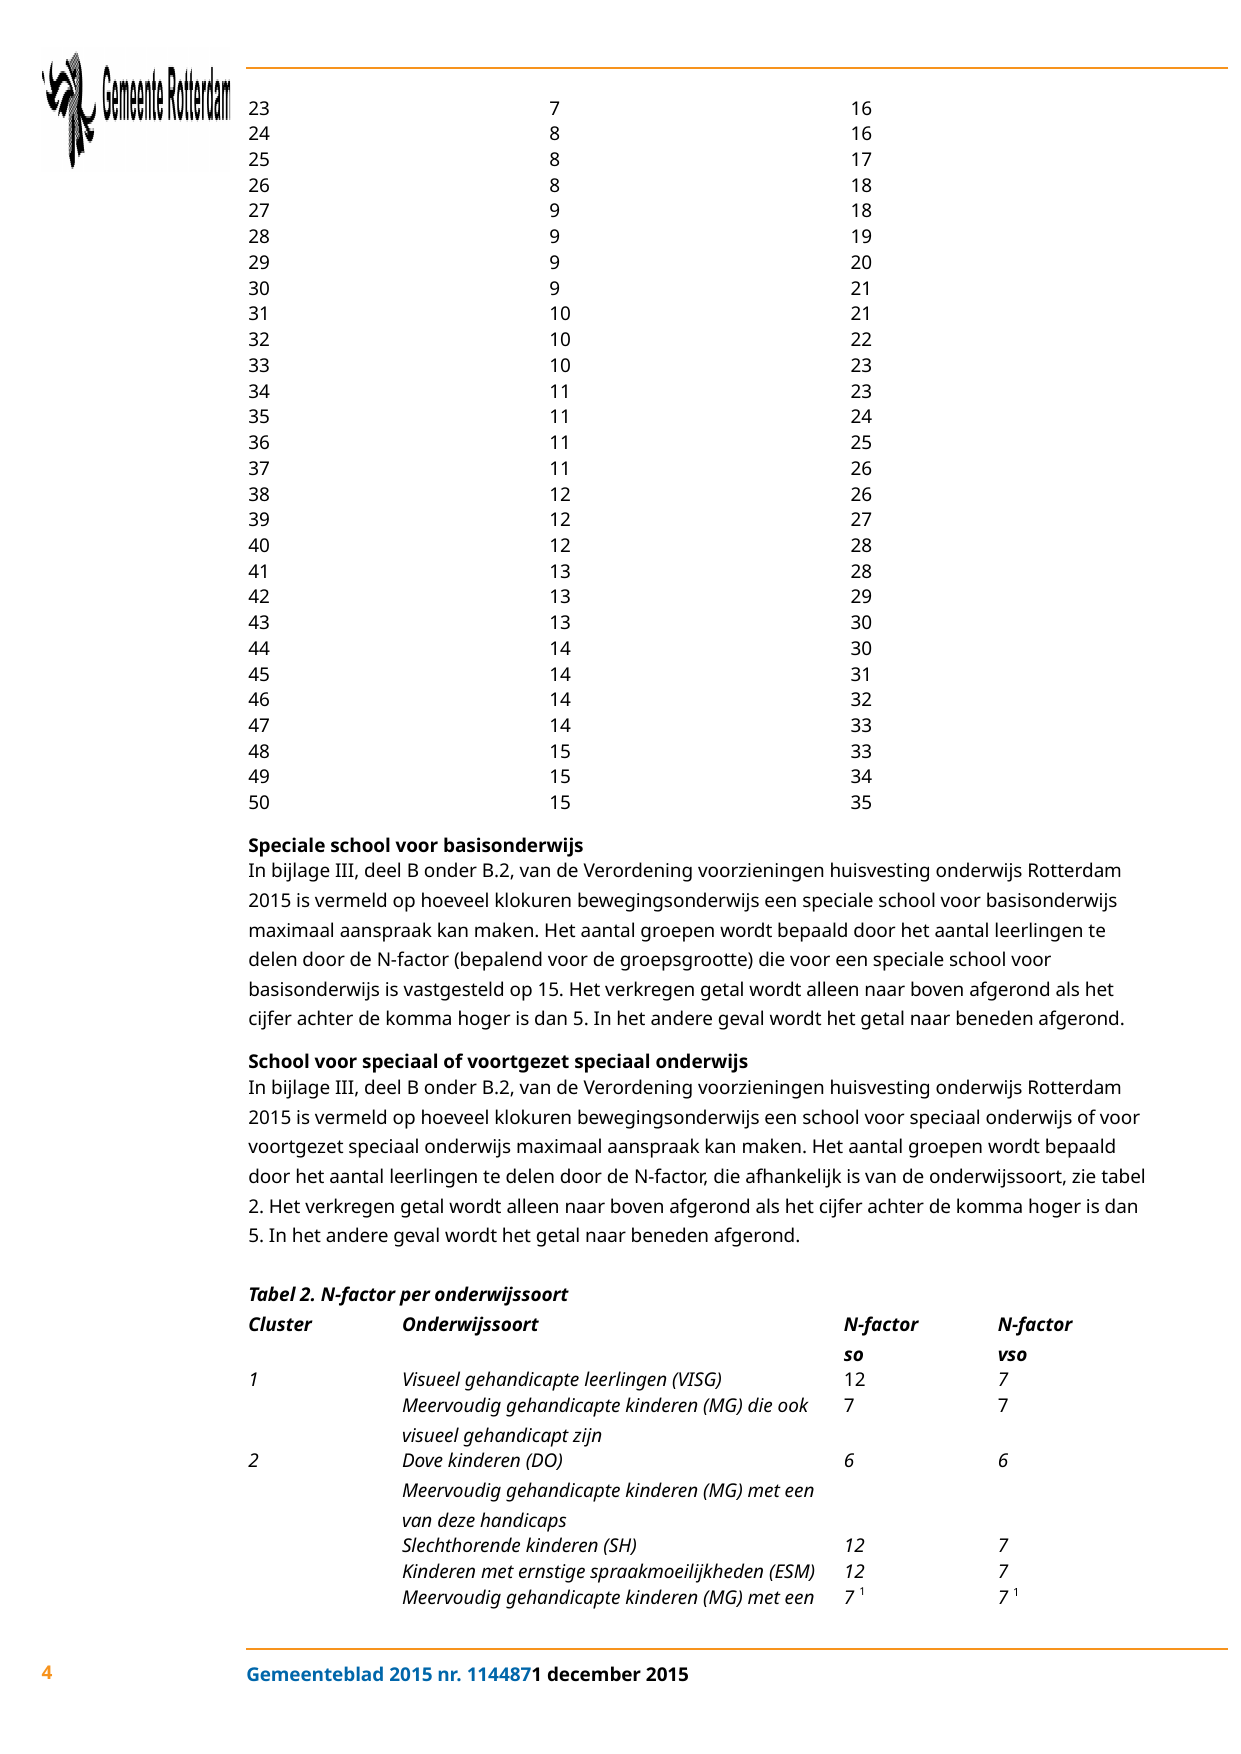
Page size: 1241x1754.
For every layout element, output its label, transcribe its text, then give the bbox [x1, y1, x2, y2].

table_cell 7 [998, 1392, 1152, 1448]
table_cell 28 [248, 224, 549, 249]
table_cell 10 [549, 326, 850, 352]
table_cell 44 [248, 635, 549, 661]
table_cell 28 [850, 558, 1152, 584]
table_cell 49 [248, 764, 549, 789]
table_header Onderwijssoort [402, 1311, 844, 1367]
table_cell 15 [549, 764, 850, 789]
table_cell 14 [549, 687, 850, 712]
table_cell 20 [850, 249, 1152, 275]
table_cell 31 [248, 301, 549, 326]
table_cell 25 [248, 146, 549, 172]
table_cell 16 [850, 95, 1152, 121]
table_cell 30 [248, 275, 549, 301]
table_cell 16 [850, 121, 1152, 146]
table_cell 34 [248, 378, 549, 403]
table_cell 11 [549, 429, 850, 455]
table_cell 45 [248, 661, 549, 687]
table_cell 30 [850, 635, 1152, 661]
table_cell 8 [549, 146, 850, 172]
table_cell Meervoudig gehandicapte kinderen (MG) die ook visueel gehandicapt zijn [402, 1392, 844, 1448]
table_cell 14 [549, 635, 850, 661]
table_cell 7 [998, 1367, 1152, 1392]
table_cell 7 [998, 1558, 1152, 1584]
table_cell [248, 1392, 402, 1448]
table_cell 24 [248, 121, 549, 146]
table_cell 7 [549, 95, 850, 121]
table_cell 23 [248, 95, 549, 121]
table_cell 46 [248, 687, 549, 712]
table_cell 7 [998, 1533, 1152, 1558]
table_cell 12 [549, 481, 850, 506]
table_cell 40 [248, 532, 549, 558]
table_cell 15 [549, 738, 850, 764]
table_cell 1 [248, 1367, 402, 1392]
table_cell 12 [844, 1533, 998, 1558]
table_cell 41 [248, 558, 549, 584]
picture [41, 47, 231, 172]
table_cell Visueel gehandicapte leerlingen (VISG) [402, 1367, 844, 1392]
table_cell 26 [850, 455, 1152, 481]
table_cell 12 [549, 506, 850, 532]
text In bijlage III, deel B onder B.2, van de Verordening voorzieningen huisvesting onderwijs Rotterdam 2015 is vermeld op hoeveel klokuren bewegingsonderwijs een school voor speciaal onderwijs of voor voortgezet speciaal onderwijs maximaal aanspraak kan maken. Het aantal groepen wordt bepaald door het aantal leerlingen te delen door de N-factor, die afhankelijk is van de onderwijssoort, zie tabel 2. Het verkregen getal wordt alleen naar boven afgerond als het cijfer achter de komma hoger is dan 5. In het andere geval wordt het getal naar beneden afgerond. [248, 1074, 1152, 1248]
table_cell 14 [549, 712, 850, 738]
table_cell 33 [850, 712, 1152, 738]
table_cell 35 [850, 790, 1152, 815]
table_cell [248, 1558, 402, 1584]
table_cell 18 [850, 198, 1152, 223]
table_cell 8 [549, 172, 850, 198]
table_cell 31 [850, 661, 1152, 687]
table_cell 21 [850, 275, 1152, 301]
table_cell 18 [850, 172, 1152, 198]
table_cell 33 [850, 738, 1152, 764]
table_cell 48 [248, 738, 549, 764]
table_cell 15 [549, 790, 850, 815]
table_cell 22 [850, 326, 1152, 352]
table_cell 11 [549, 378, 850, 403]
table_cell Dove kinderen (DO) Meervoudig gehandicapte kinderen (MG) met een van deze handicaps [402, 1448, 844, 1532]
table_cell 32 [850, 687, 1152, 712]
table_cell 6 [998, 1448, 1152, 1532]
table_cell 21 [850, 301, 1152, 326]
table_cell 43 [248, 609, 549, 635]
table_cell 10 [549, 301, 850, 326]
table_cell 25 [850, 429, 1152, 455]
table_header N-factor so [844, 1311, 998, 1367]
table_cell 11 [549, 404, 850, 429]
table_cell 27 [850, 506, 1152, 532]
text Speciale school voor basisonderwijs [248, 832, 1152, 858]
table_cell 9 [549, 275, 850, 301]
table_cell 13 [549, 609, 850, 635]
table_cell 42 [248, 584, 549, 609]
table_cell 50 [248, 790, 549, 815]
table_cell 10 [549, 352, 850, 378]
table_cell [248, 1533, 402, 1558]
table_cell Slechthorende kinderen (SH) [402, 1533, 844, 1558]
table_cell 29 [850, 584, 1152, 609]
table_cell 11 [549, 455, 850, 481]
table_cell 36 [248, 429, 549, 455]
table_cell 7 [844, 1392, 998, 1448]
table_cell 33 [248, 352, 549, 378]
table_cell 23 [850, 352, 1152, 378]
text In bijlage III, deel B onder B.2, van de Verordening voorzieningen huisvesting onderwijs Rotterdam 2015 is vermeld op hoeveel klokuren bewegingsonderwijs een speciale school voor basisonderwijs maximaal aanspraak kan maken. Het aantal groepen wordt bepaald door het aantal leerlingen te delen door de N-factor (bepalend voor de groepsgrootte) die voor een speciale school voor basisonderwijs is vastgesteld op 15. Het verkregen getal wordt alleen naar boven afgerond als het cijfer achter de komma hoger is dan 5. In het andere geval wordt het getal naar beneden afgerond. [248, 858, 1152, 1031]
table_cell 24 [850, 404, 1152, 429]
table_cell 26 [248, 172, 549, 198]
table_cell 6 [844, 1448, 998, 1532]
table_cell 12 [549, 532, 850, 558]
table_cell [248, 1584, 402, 1610]
table_cell Kinderen met ernstige spraakmoeilijkheden (ESM) [402, 1558, 844, 1584]
table_header N-factor vso [998, 1311, 1152, 1367]
table_cell 2 [248, 1448, 402, 1532]
table_header Cluster [248, 1311, 402, 1367]
table_cell 37 [248, 455, 549, 481]
table_cell 9 [549, 198, 850, 223]
table_cell 34 [850, 764, 1152, 789]
table_cell 13 [549, 584, 850, 609]
text Tabel 2. N-factor per onderwijssoort [248, 1282, 1152, 1307]
table_cell 29 [248, 249, 549, 275]
table_cell 38 [248, 481, 549, 506]
table_cell 39 [248, 506, 549, 532]
table_cell 27 [248, 198, 549, 223]
text School voor speciaal of voortgezet speciaal onderwijs [248, 1049, 1152, 1074]
table_cell 9 [549, 249, 850, 275]
table_cell 14 [549, 661, 850, 687]
table_cell Meervoudig gehandicapte kinderen (MG) met een [402, 1584, 844, 1610]
table_cell 8 [549, 121, 850, 146]
table_cell 28 [850, 532, 1152, 558]
table_cell 13 [549, 558, 850, 584]
table_cell 12 [844, 1367, 998, 1392]
table_cell 32 [248, 326, 549, 352]
table_cell 17 [850, 146, 1152, 172]
table_cell 30 [850, 609, 1152, 635]
table_cell 12 [844, 1558, 998, 1584]
table_cell 23 [850, 378, 1152, 403]
table_cell 35 [248, 404, 549, 429]
table_cell 7 1 [998, 1584, 1152, 1610]
table_cell 47 [248, 712, 549, 738]
table_cell 19 [850, 224, 1152, 249]
table_cell 7 [844, 1584, 998, 1610]
table_cell 9 [549, 224, 850, 249]
table_cell 26 [850, 481, 1152, 506]
